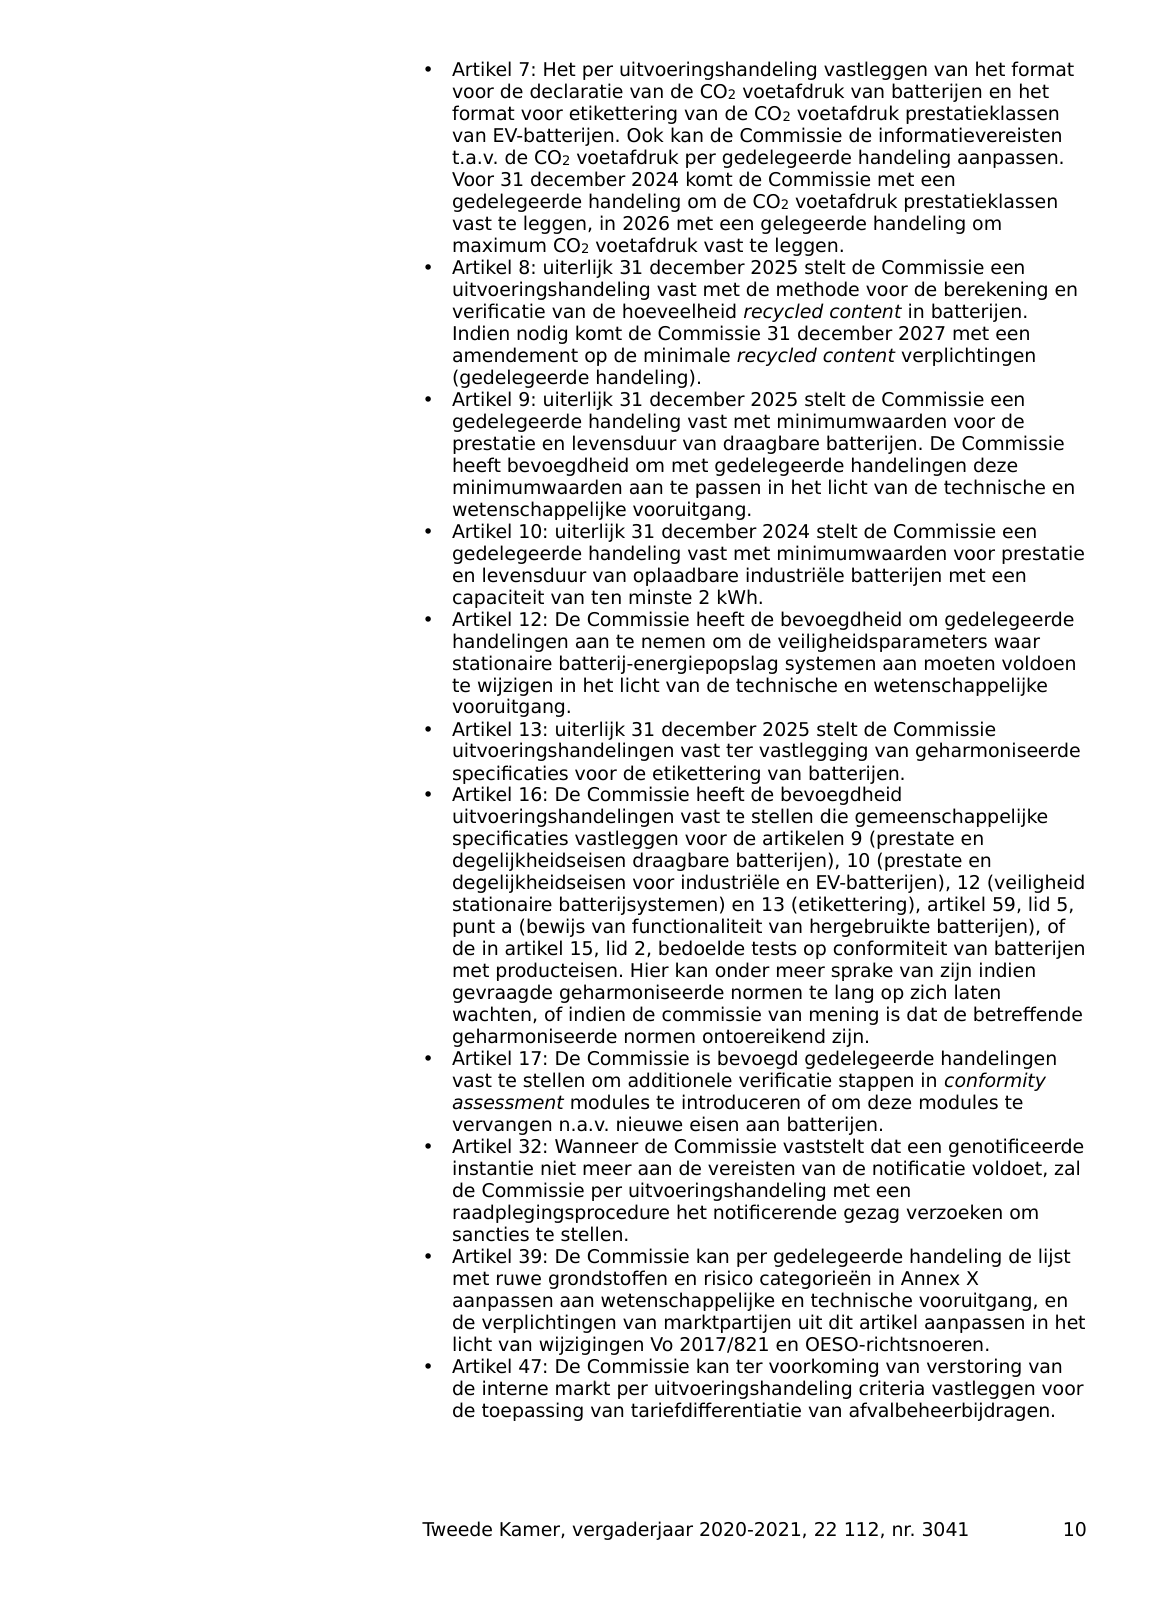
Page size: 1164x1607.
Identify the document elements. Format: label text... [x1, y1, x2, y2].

text • Artikel 13: uiterlijk 31 december 2025 stelt de Commissie uitvoeringshandelingen vast ter vastlegging van geharmoniseerde specificaties voor de etikettering van batterijen. [422, 718, 1087, 784]
text • Artikel 17: De Commissie is bevoegd gedelegeerde handelingen vast te stellen om additionele verificatie stappen in conformity assessment modules te introduceren of om deze modules te vervangen n.a.v. nieuwe eisen aan batterijen. [422, 1048, 1087, 1136]
text • Artikel 47: De Commissie kan ter voorkoming van verstoring van de interne markt per uitvoeringshandeling criteria vastleggen voor de toepassing van tariefdifferentiatie van afvalbeheerbijdragen. [422, 1356, 1087, 1422]
text • Artikel 32: Wanneer de Commissie vaststelt dat een genotificeerde instantie niet meer aan de vereisten van de notificatie voldoet, zal de Commissie per uitvoeringshandeling met een raadplegingsprocedure het notificerende gezag verzoeken om sancties te stellen. [422, 1136, 1087, 1246]
text • Artikel 16: De Commissie heeft de bevoegdheid uitvoeringshandelingen vast te stellen die gemeenschappelijke specificaties vastleggen voor de artikelen 9 (prestate en degelijkheidseisen draagbare batterijen), 10 (prestate en degelijkheidseisen voor industriële en EV-batterijen), 12 (veiligheid stationaire batterijsystemen) en 13 (etikettering), artikel 59, lid 5, punt a (bewijs van functionaliteit van hergebruikte batterijen), of de in artikel 15, lid 2, bedoelde tests op conformiteit van batterijen met producteisen. Hier kan onder meer sprake van zijn indien gevraagde geharmoniseerde normen te lang op zich laten wachten, of indien de commissie van mening is dat de betreffende geharmoniseerde normen ontoereikend zijn. [422, 784, 1087, 1048]
text • Artikel 39: De Commissie kan per gedelegeerde handeling de lijst met ruwe grondstoffen en risico categorieën in Annex X aanpassen aan wetenschappelijke en technische vooruitgang, en de verplichtingen van marktpartijen uit dit artikel aanpassen in het licht van wijzigingen Vo 2017/821 en OESO-richtsnoeren. [422, 1246, 1087, 1356]
text • Artikel 8: uiterlijk 31 december 2025 stelt de Commissie een uitvoeringshandeling vast met de methode voor de berekening en verificatie van de hoeveelheid recycled content in batterijen. Indien nodig komt de Commissie 31 december 2027 met een amendement op de minimale recycled content verplichtingen (gedelegeerde handeling). [422, 257, 1087, 389]
text • Artikel 10: uiterlijk 31 december 2024 stelt de Commissie een gedelegeerde handeling vast met minimumwaarden voor prestatie en levensduur van oplaadbare industriële batterijen met een capaciteit van ten minste 2 kWh. [422, 521, 1087, 608]
text • Artikel 12: De Commissie heeft de bevoegdheid om gedelegeerde handelingen aan te nemen om de veiligheidsparameters waar stationaire batterij-energiepopslag systemen aan moeten voldoen te wijzigen in het licht van de technische en wetenschappelijke vooruitgang. [422, 608, 1087, 718]
text • Artikel 9: uiterlijk 31 december 2025 stelt de Commissie een gedelegeerde handeling vast met minimumwaarden voor de prestatie en levensduur van draagbare batterijen. De Commissie heeft bevoegdheid om met gedelegeerde handelingen deze minimumwaarden aan te passen in het licht van de technische en wetenschappelijke vooruitgang. [422, 389, 1087, 521]
text • Artikel 7: Het per uitvoeringshandeling vastleggen van het format voor de declaratie van de CO2 voetafdruk van batterijen en het format voor etikettering van de CO2 voetafdruk prestatieklassen van EV-batterijen. Ook kan de Commissie de informatievereisten t.a.v. de CO2 voetafdruk per gedelegeerde handeling aanpassen. Voor 31 december 2024 komt de Commissie met een gedelegeerde handeling om de CO2 voetafdruk prestatieklassen vast te leggen, in 2026 met een gelegeerde handeling om maximum CO2 voetafdruk vast te leggen. [422, 59, 1087, 257]
